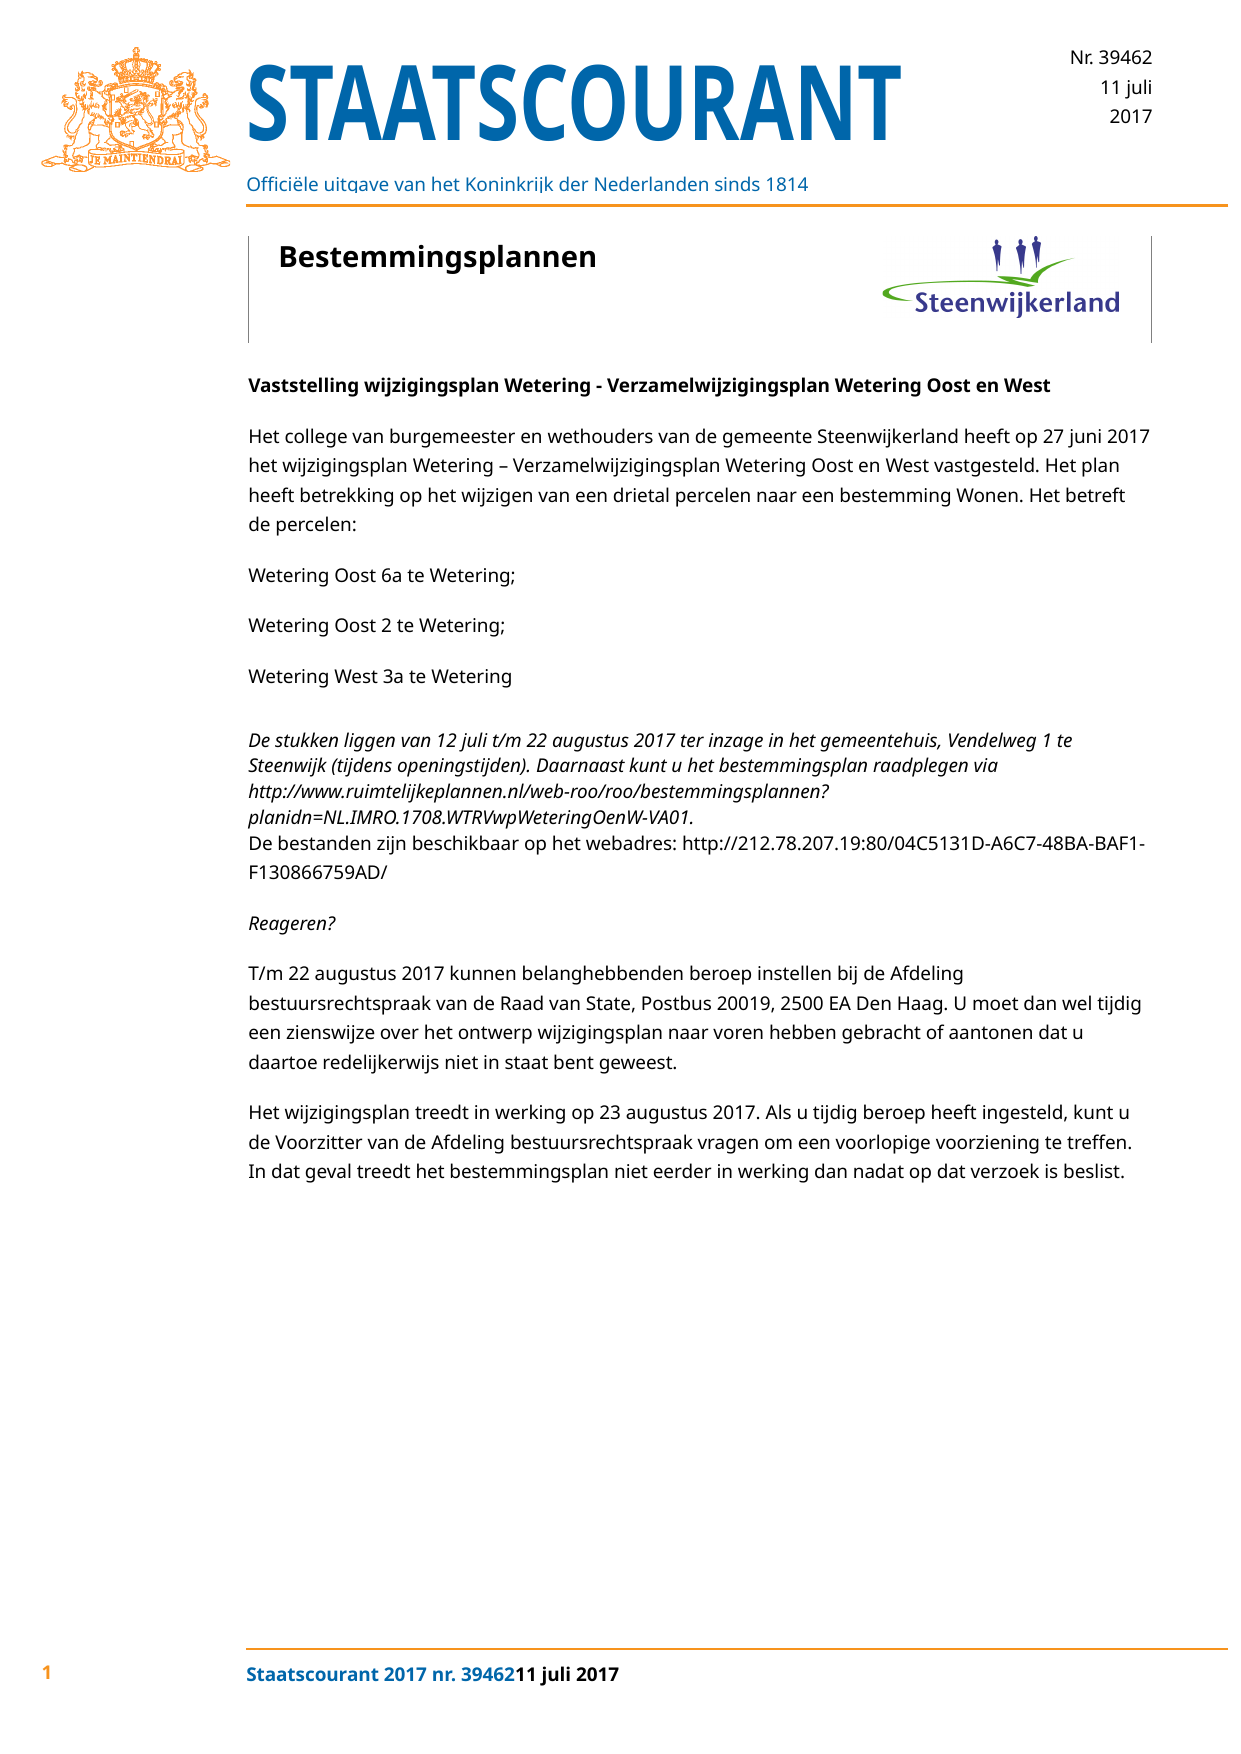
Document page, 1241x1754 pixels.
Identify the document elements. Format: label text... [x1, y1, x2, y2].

text Wetering Oost 6a te Wetering; [248, 562, 1152, 588]
text T/m 22 augustus 2017 kunnen belanghebbenden beroep instellen bij de Afdeling bestuursrechtspraak van de Raad van State, Postbus 20019, 2500 EA Den Haag. U moet dan wel tijdig een zienswijze over het ontwerp wijzigingsplan naar voren hebben gebracht of aantonen dat u daartoe redelijkerwijs niet in staat bent geweest. [248, 960, 1152, 1074]
table_header [850, 236, 1151, 343]
table_header Bestemmingsplannen [249, 236, 850, 343]
picture [41, 47, 231, 172]
text Het wijzigingsplan treedt in werking op 23 augustus 2017. Als u tijdig beroep heeft ingesteld, kunt u de Voorzitter van de Afdeling bestuursrechtspraak vragen om een voorlopige voorziening te treffen. In dat geval treedt het bestemmingsplan niet eerder in werking dan nadat op dat verzoek is beslist. [248, 1099, 1152, 1184]
text Wetering Oost 2 te Wetering; [248, 612, 1152, 638]
text Vaststelling wijzigingsplan Wetering - Verzamelwijzigingsplan Wetering Oost en West [248, 372, 1152, 398]
text Reageren? [248, 910, 1152, 935]
picture [882, 236, 1119, 318]
text Het college van burgemeester en wethouders van de gemeente Steenwijkerland heeft op 27 juni 2017 het wijzigingsplan Wetering – Verzamelwijzigingsplan Wetering Oost en West vastgesteld. Het plan heeft betrekking op het wijzigen van een drietal percelen naar een bestemming Wonen. Het betreft de percelen: [248, 423, 1152, 537]
text Wetering West 3a te Wetering [248, 663, 1152, 688]
text De bestanden zijn beschikbaar op het webadres: http://212.78.207.19:80/04C5131D-A6C7-48BA-BAF1-F130866759AD/ [248, 830, 1152, 885]
text De stukken liggen van 12 juli t/m 22 augustus 2017 ter inzage in het gemeentehuis, Vendelweg 1 te Steenwijk (tijdens openingstijden). Daarnaast kunt u het bestemmingsplan raadplegen via http://www.ruimtelijkeplannen.nl/web-roo/roo/bestemmingsplannen?planidn=NL.IMRO.1708.WTRVwpWeteringOenW-VA01. [248, 727, 1152, 830]
